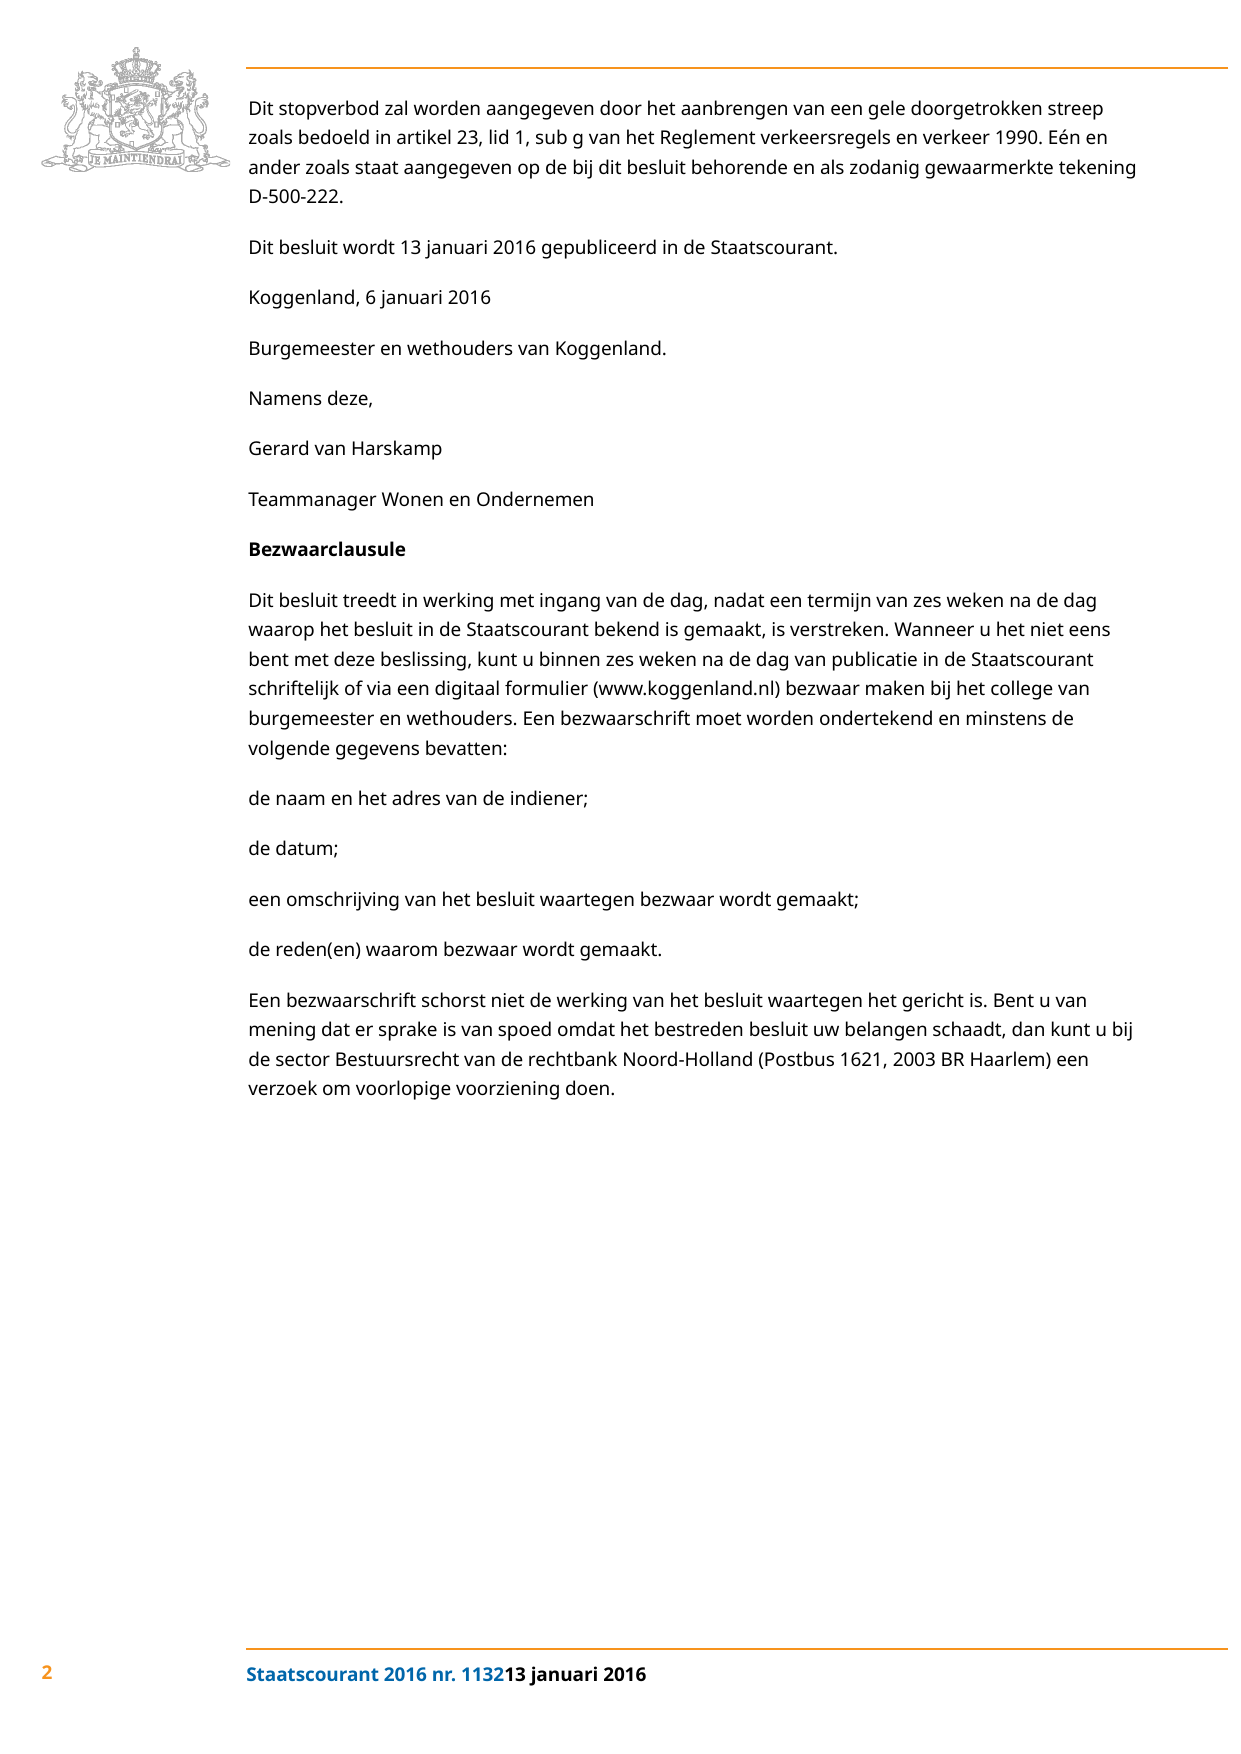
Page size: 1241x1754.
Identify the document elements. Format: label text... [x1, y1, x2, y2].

text Bezwaarclausule [248, 536, 1152, 562]
text Teammanager Wonen en Ondernemen [248, 486, 1152, 512]
text de naam en het adres van de indiener; [248, 785, 1152, 811]
picture [41, 47, 231, 172]
text de reden(en) waarom bezwaar wordt gemaakt. [248, 936, 1152, 962]
text Koggenland, 6 januari 2016 [248, 284, 1152, 310]
text Een bezwaarschrift schorst niet de werking van het besluit waartegen het gericht is. Bent u van mening dat er sprake is van spoed omdat het bestreden besluit uw belangen schaadt, dan kunt u bij de sector Bestuursrecht van de rechtbank Noord-Holland (Postbus 1621, 2003 BR Haarlem) een verzoek om voorlopige voorziening doen. [248, 987, 1152, 1101]
text Dit besluit wordt 13 januari 2016 gepubliceerd in de Staatscourant. [248, 234, 1152, 260]
text Namens deze, [248, 385, 1152, 411]
text de datum; [248, 836, 1152, 861]
text Gerard van Harskamp [248, 436, 1152, 461]
text Burgemeester en wethouders van Koggenland. [248, 335, 1152, 361]
text Dit stopverbod zal worden aangegeven door het aanbrengen van een gele doorgetrokken streep zoals bedoeld in artikel 23, lid 1, sub g van het Reglement verkeersregels en verkeer 1990. Eén en ander zoals staat aangegeven op de bij dit besluit behorende en als zodanig gewaarmerkte tekening D-500-222. [248, 95, 1152, 209]
text Dit besluit treedt in werking met ingang van de dag, nadat een termijn van zes weken na de dag waarop het besluit in de Staatscourant bekend is gemaakt, is verstreken. Wanneer u het niet eens bent met deze beslissing, kunt u binnen zes weken na de dag van publicatie in de Staatscourant schriftelijk of via een digitaal formulier (www.koggenland.nl) bezwaar maken bij het college van burgemeester en wethouders. Een bezwaarschrift moet worden ondertekend en minstens de volgende gegevens bevatten: [248, 587, 1152, 761]
text een omschrijving van het besluit waartegen bezwaar wordt gemaakt; [248, 886, 1152, 912]
